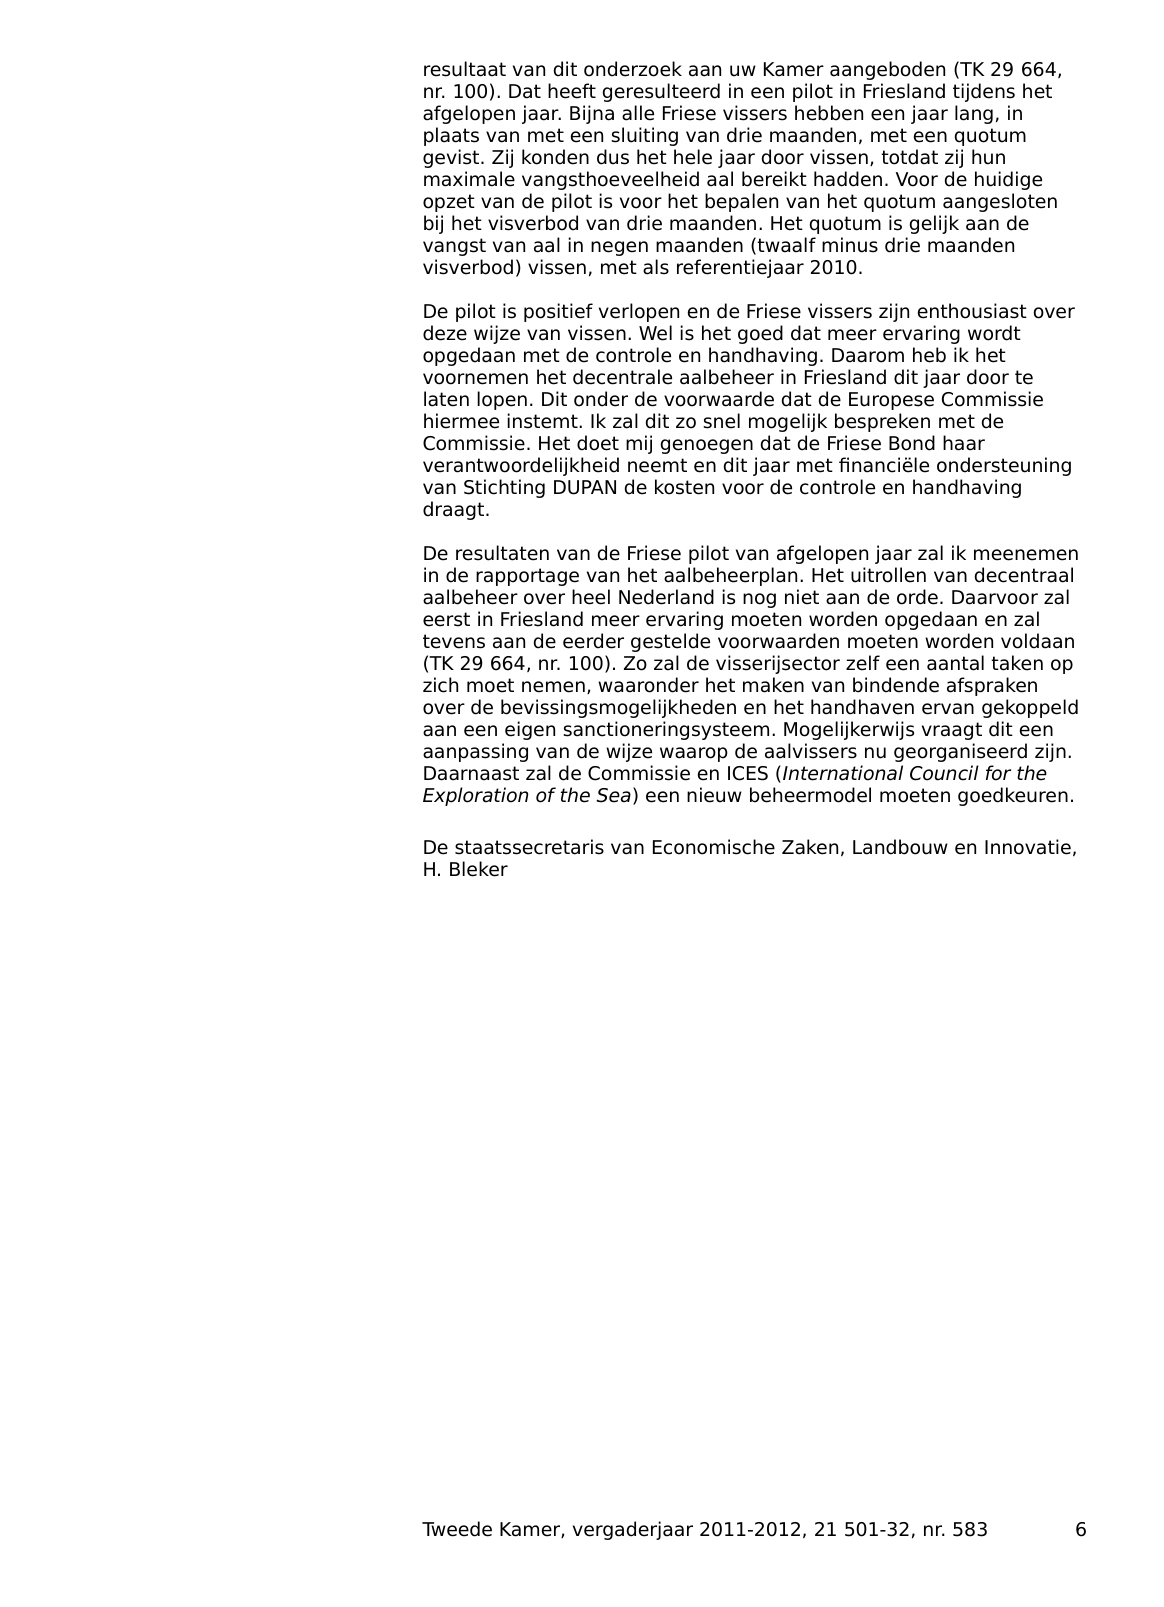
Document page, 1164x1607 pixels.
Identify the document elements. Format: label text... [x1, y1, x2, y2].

text De staatssecretaris van Economische Zaken, Landbouw en Innovatie, H. Bleker [422, 837, 1087, 881]
text De pilot is positief verlopen en de Friese vissers zijn enthousiast over deze wijze van vissen. Wel is het goed dat meer ervaring wordt opgedaan met de controle en handhaving. Daarom heb ik het voornemen het decentrale aalbeheer in Friesland dit jaar door te laten lopen. Dit onder de voorwaarde dat de Europese Commissie hiermee instemt. Ik zal dit zo snel mogelijk bespreken met de Commissie. Het doet mij genoegen dat de Friese Bond haar verantwoordelijkheid neemt en dit jaar met financiële ondersteuning van Stichting DUPAN de kosten voor de controle en handhaving draagt. [422, 301, 1087, 521]
text De resultaten van de Friese pilot van afgelopen jaar zal ik meenemen in de rapportage van het aalbeheerplan. Het uitrollen van decentraal aalbeheer over heel Nederland is nog niet aan de orde. Daarvoor zal eerst in Friesland meer ervaring moeten worden opgedaan en zal tevens aan de eerder gestelde voorwaarden moeten worden voldaan (TK 29 664, nr. 100). Zo zal de visserijsector zelf een aantal taken op zich moet nemen, waaronder het maken van bindende afspraken over de bevissingsmogelijkheden en het handhaven ervan gekoppeld aan een eigen sanctioneringsysteem. Mogelijkerwijs vraagt dit een aanpassing van de wijze waarop de aalvissers nu georganiseerd zijn. Daarnaast zal de Commissie en ICES (International Council for the Exploration of the Sea) een nieuw beheermodel moeten goedkeuren. [422, 543, 1087, 807]
text resultaat van dit onderzoek aan uw Kamer aangeboden (TK 29 664, nr. 100). Dat heeft geresulteerd in een pilot in Friesland tijdens het afgelopen jaar. Bijna alle Friese vissers hebben een jaar lang, in plaats van met een sluiting van drie maanden, met een quotum gevist. Zij konden dus het hele jaar door vissen, totdat zij hun maximale vangsthoeveelheid aal bereikt hadden. Voor de huidige opzet van de pilot is voor het bepalen van het quotum aangesloten bij het visverbod van drie maanden. Het quotum is gelijk aan de vangst van aal in negen maanden (twaalf minus drie maanden visverbod) vissen, met als referentiejaar 2010. [422, 59, 1087, 279]
